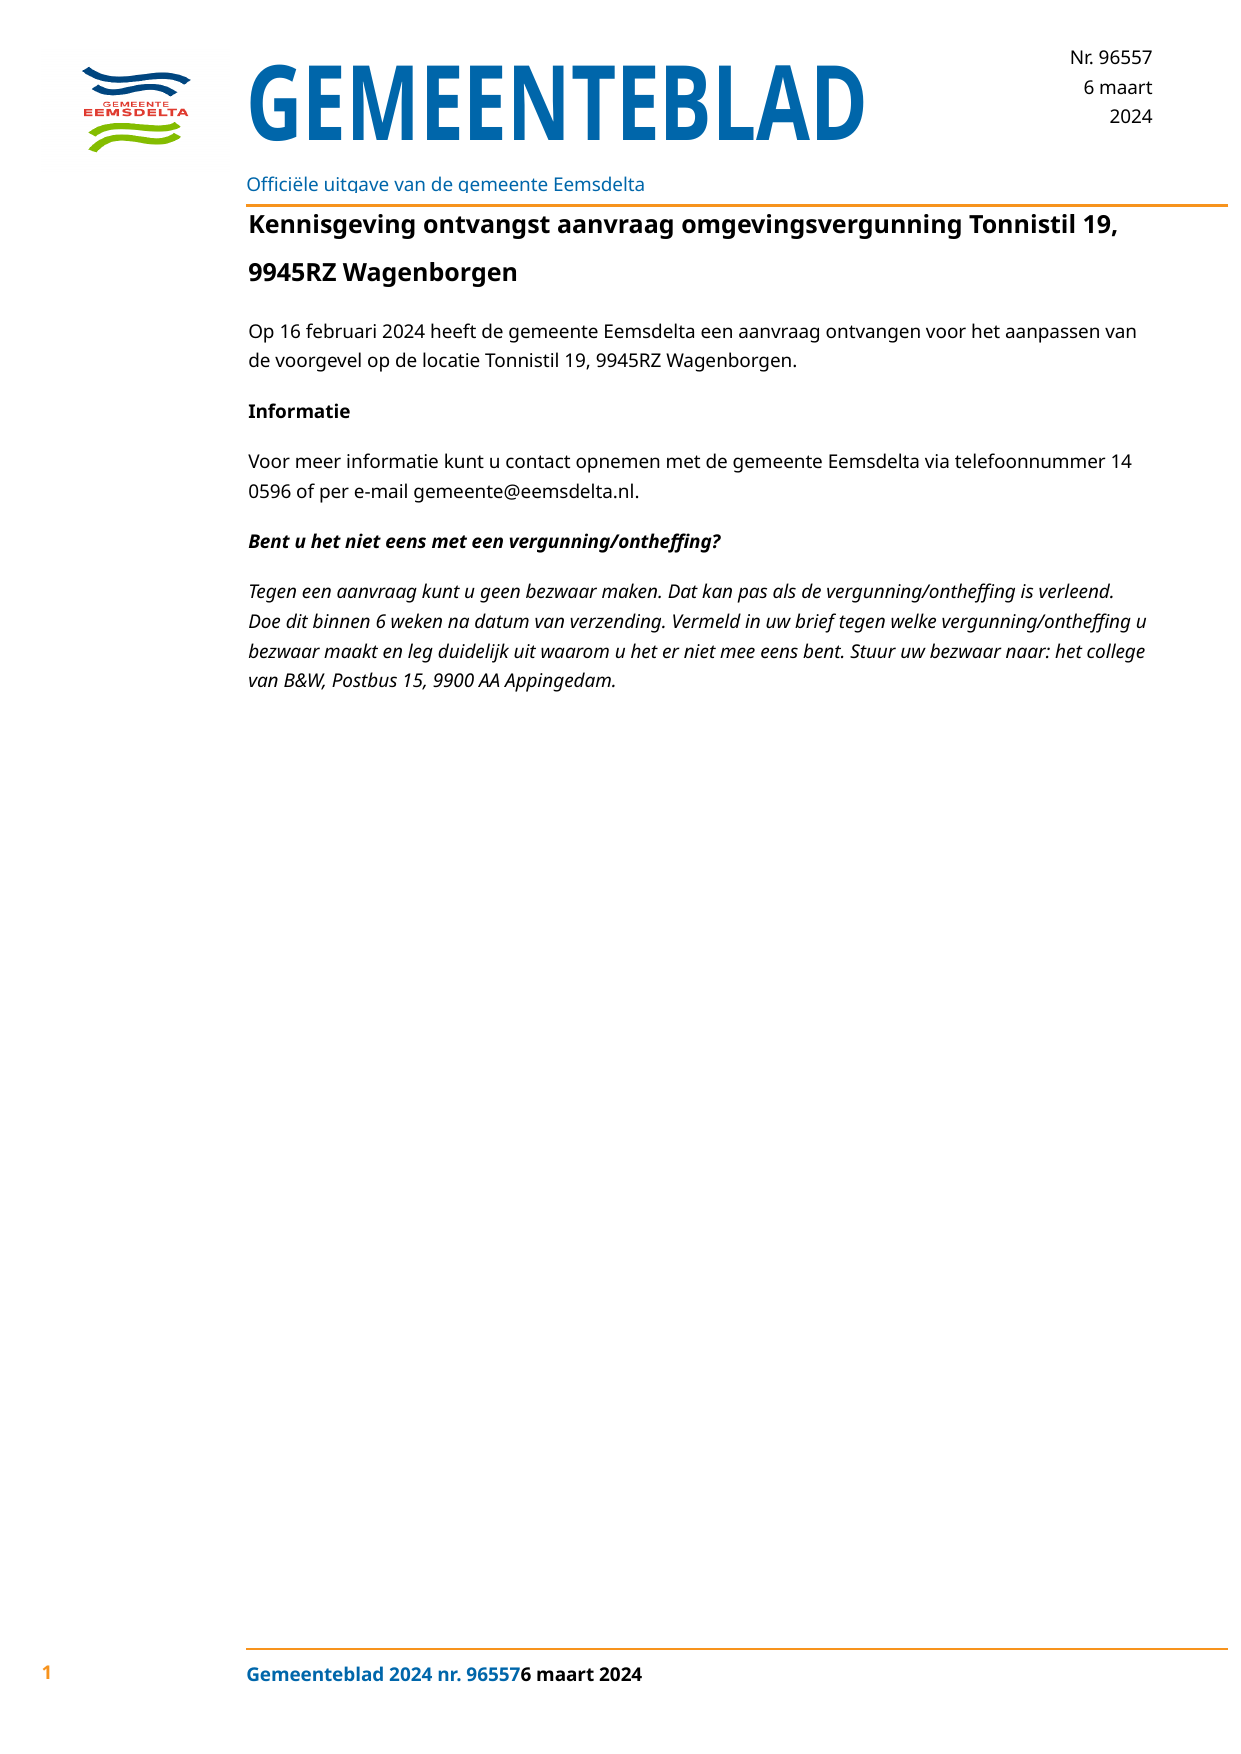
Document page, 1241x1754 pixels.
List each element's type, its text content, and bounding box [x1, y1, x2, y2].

picture [41, 47, 231, 172]
text Kennisgeving ontvangst aanvraag omgevingsvergunning Tonnistil 19, 9945RZ Wagenborgen [248, 207, 1152, 288]
text Voor meer informatie kunt u contact opnemen met de gemeente Eemsdelta via telefoonnummer 14 0596 of per e-mail gemeente@eemsdelta.nl. [248, 448, 1152, 504]
text Bent u het niet eens met een vergunning/ontheffing? [248, 528, 1152, 554]
text Informatie [248, 398, 1152, 424]
text Op 16 februari 2024 heeft de gemeente Eemsdelta een aanvraag ontvangen voor het aanpassen van de voorgevel op de locatie Tonnistil 19, 9945RZ Wagenborgen. [248, 318, 1152, 373]
text Tegen een aanvraag kunt u geen bezwaar maken. Dat kan pas als de vergunning/ontheffing is verleend. Doe dit binnen 6 weken na datum van verzending. Vermeld in uw brief tegen welke vergunning/ontheffing u bezwaar maakt en leg duidelijk uit waarom u het er niet mee eens bent. Stuur uw bezwaar naar: het college van B&W, Postbus 15, 9900 AA Appingedam. [248, 579, 1152, 693]
